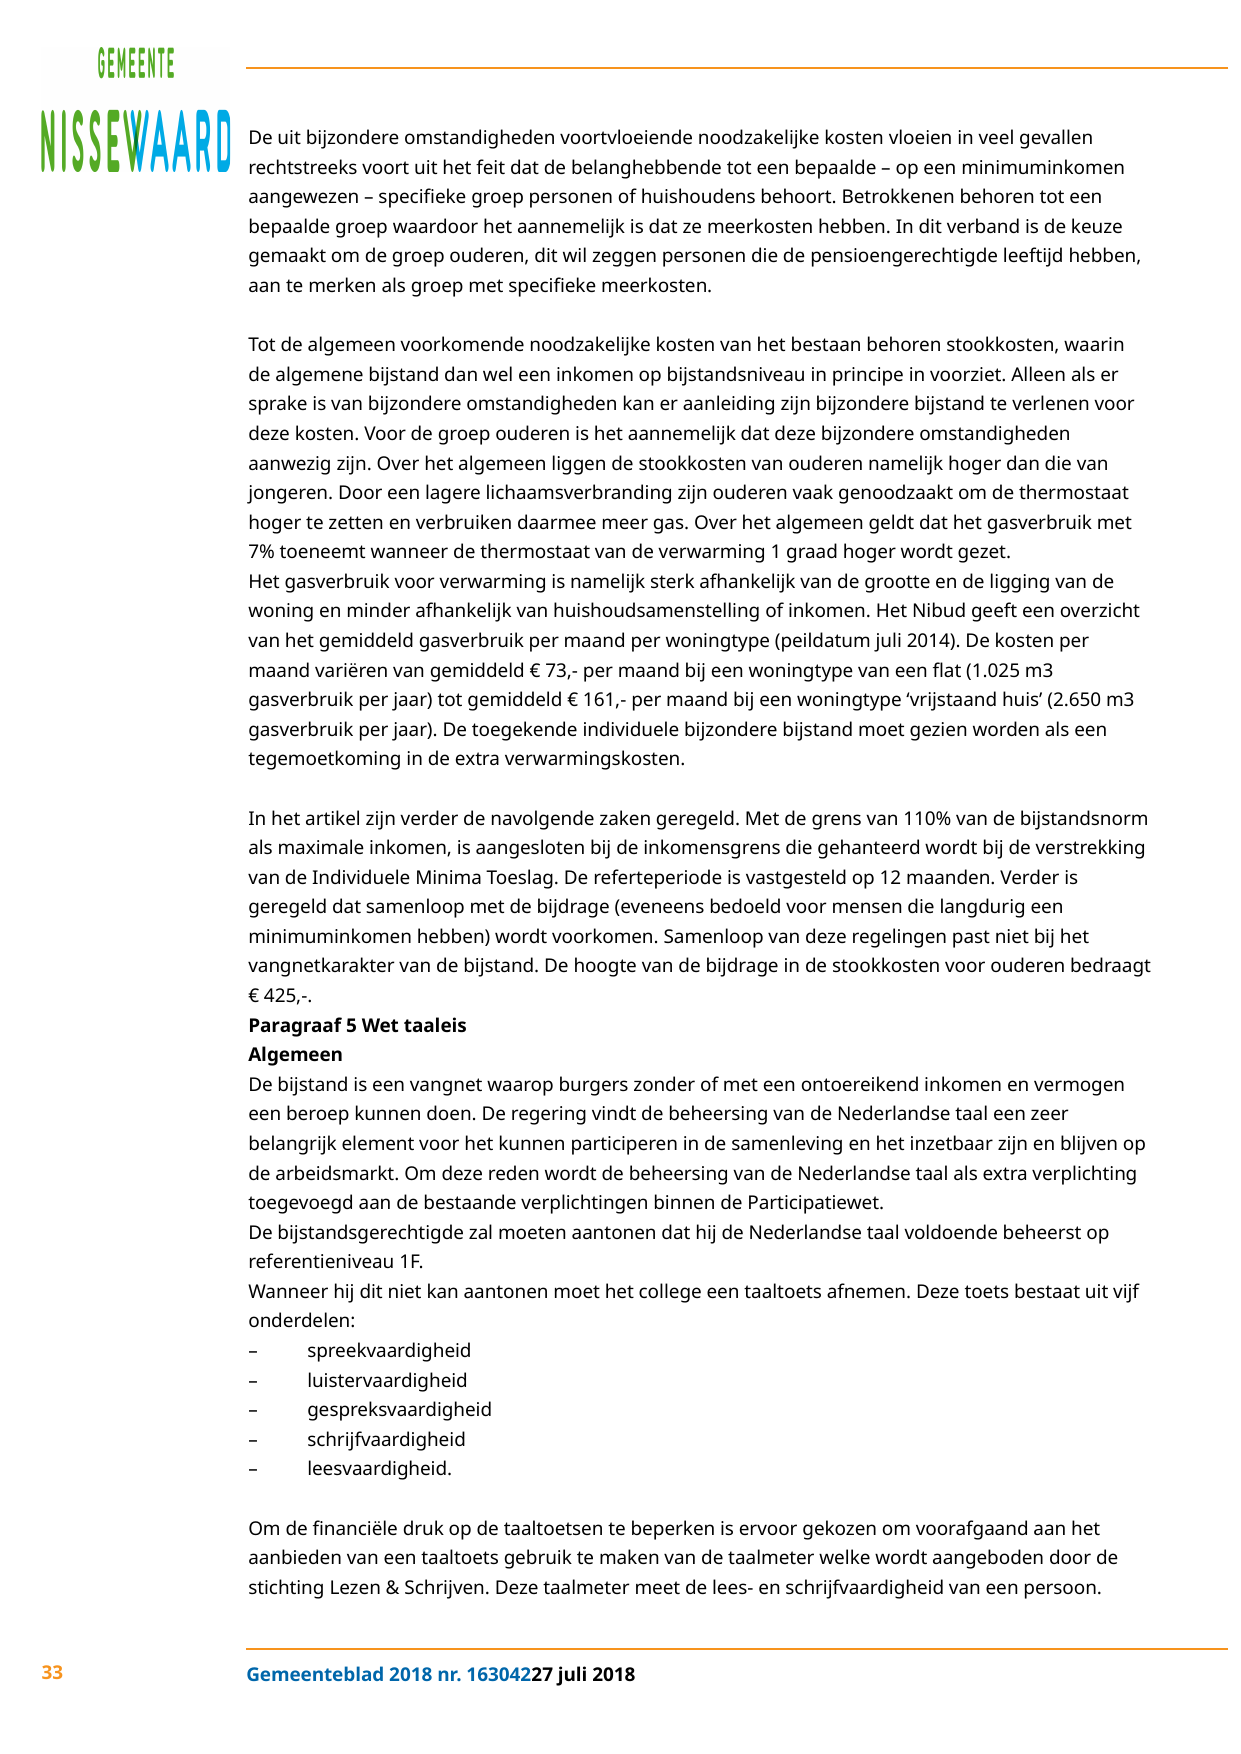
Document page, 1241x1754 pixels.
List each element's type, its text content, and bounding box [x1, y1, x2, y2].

text De bijstandsgerechtigde zal moeten aantonen dat hij de Nederlandse taal voldoende beheerst op referentieniveau 1F. [248, 1219, 1152, 1274]
text Tot de algemeen voorkomende noodzakelijke kosten van het bestaan behoren stookkosten, waarin de algemene bijstand dan wel een inkomen op bijstandsniveau in principe in voorziet. Alleen als er sprake is van bijzondere omstandigheden kan er aanleiding zijn bijzondere bijstand te verlenen voor deze kosten. Voor de groep ouderen is het aannemelijk dat deze bijzondere omstandigheden aanwezig zijn. Over het algemeen liggen de stookkosten van ouderen namelijk hoger dan die van jongeren. Door een lagere lichaamsverbranding zijn ouderen vaak genoodzaakt om de thermostaat hoger te zetten en verbruiken daarmee meer gas. Over het algemeen geldt dat het gasverbruik met 7% toeneemt wanneer de thermostaat van de verwarming 1 graad hoger wordt gezet. [248, 331, 1152, 564]
text Om de financiële druk op de taaltoetsen te beperken is ervoor gekozen om voorafgaand aan het aanbieden van een taaltoets gebruik te maken van de taalmeter welke wordt aangeboden door de stichting Lezen & Schrijven. Deze taalmeter meet de lees- en schrijfvaardigheid van een persoon. [248, 1515, 1152, 1600]
list luistervaardigheid [248, 1367, 1152, 1393]
text Paragraaf 5 Wet taaleis [248, 1012, 1152, 1038]
picture [200, 151, 206, 172]
picture [176, 157, 187, 172]
picture [41, 47, 231, 172]
picture [201, 122, 206, 138]
text In het artikel zijn verder de navolgende zaken geregeld. Met de grens van 110% van de bijstandsnorm als maximale inkomen, is aangesloten bij de inkomensgrens die gehanteerd wordt bij de verstrekking van de Individuele Minima Toeslag. De referteperiode is vastgesteld op 12 maanden. Verder is geregeld dat samenloop met de bijdrage (eveneens bedoeld voor mensen die langdurig een minimuminkomen hebben) wordt voorkomen. Samenloop van deze regelingen past niet bij het vangnetkarakter van de bijstand. De hoogte van de bijdrage in de stookkosten voor ouderen bedraagt € 425,-. [248, 805, 1152, 1008]
text Algemeen [248, 1041, 1152, 1067]
text Het gasverbruik voor verwarming is namelijk sterk afhankelijk van de grootte en de ligging van de woning en minder afhankelijk van huishoudsamenstelling of inkomen. Het Nibud geeft een overzicht van het gemiddeld gasverbruik per maand per woningtype (peildatum juli 2014). De kosten per maand variëren van gemiddeld € 73,- per maand bij een woningtype van een flat (1.025 m3 gasverbruik per jaar) tot gemiddeld € 161,- per maand bij een woningtype ‘vrijstaand huis’ (2.650 m3 gasverbruik per jaar). De toegekende individuele bijzondere bijstand moet gezien worden als een tegemoetkoming in de extra verwarmingskosten. [248, 568, 1152, 771]
text De bijstand is een vangnet waarop burgers zonder of met een ontoereikend inkomen en vermogen een beroep kunnen doen. De regering vindt de beheersing van de Nederlandse taal een zeer belangrijk element voor het kunnen participeren in de samenleving en het inzetbaar zijn en blijven op de arbeidsmarkt. Om deze reden wordt de beheersing van de Nederlandse taal als extra verplichting toegevoegd aan de bestaande verplichtingen binnen de Participatiewet. [248, 1071, 1152, 1215]
text Wanneer hij dit niet kan aantonen moet het college een taaltoets afnemen. Deze toets bestaat uit vijf onderdelen: [248, 1278, 1152, 1333]
list spreekvaardigheid [248, 1337, 1152, 1363]
picture [222, 122, 227, 160]
text De uit bijzondere omstandigheden voortvloeiende noodzakelijke kosten vloeien in veel gevallen rechtstreeks voort uit het feit dat de belanghebbende tot een bepaalde – op een minimuminkomen aangewezen – specifieke groep personen of huishoudens behoort. Betrokkenen behoren tot een bepaalde groep waardoor het aannemelijk is dat ze meerkosten hebben. In dit verband is de keuze gemaakt om de groep ouderen, dit wil zeggen personen die de pensioengerechtigde leeftijd hebben, aan te merken als groep met specifieke meerkosten. [248, 124, 1152, 298]
list schrijfvaardigheid [248, 1426, 1152, 1452]
list gespreksvaardigheid [248, 1396, 1152, 1422]
picture [154, 157, 165, 172]
list leesvaardigheid. [248, 1456, 1152, 1481]
